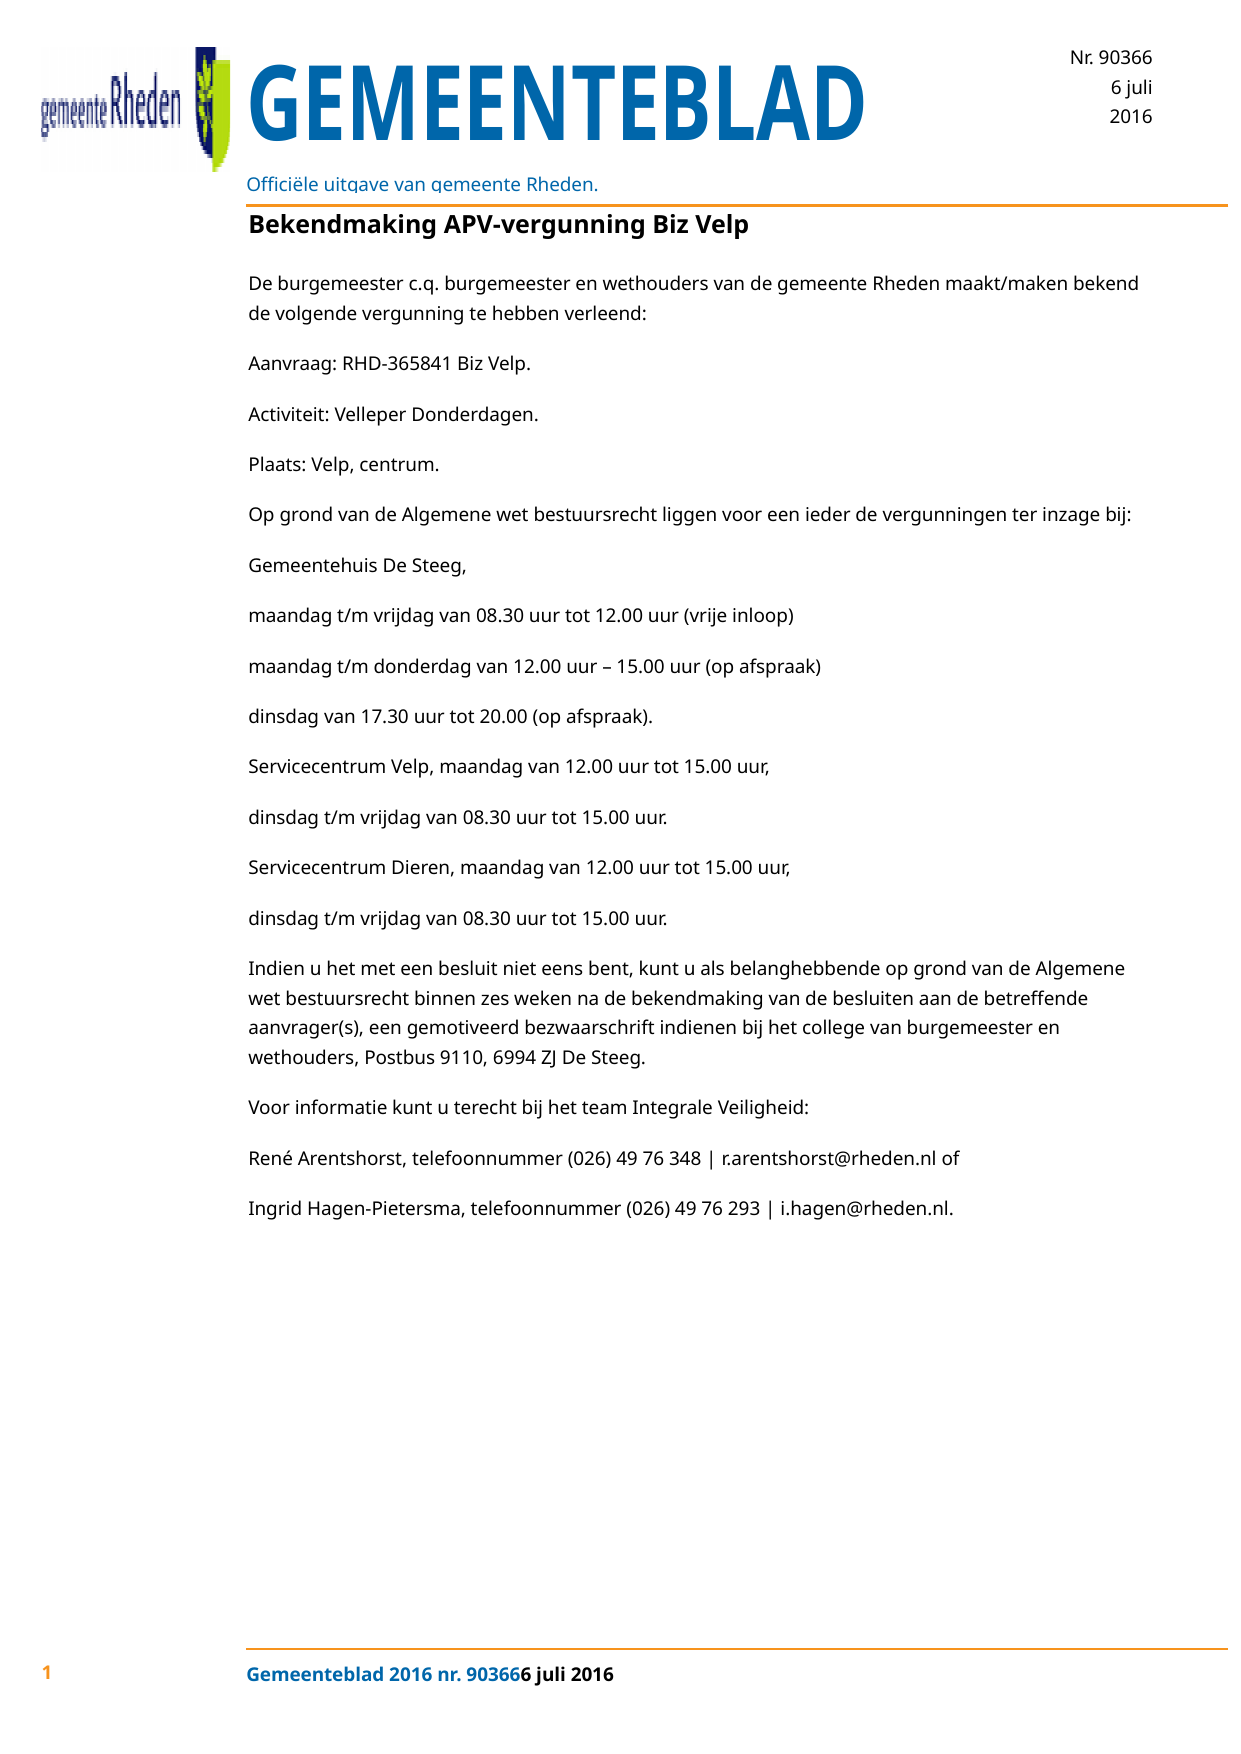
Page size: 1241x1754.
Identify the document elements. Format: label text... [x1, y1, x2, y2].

picture [41, 47, 231, 172]
text Gemeentehuis De Steeg, [248, 552, 1152, 578]
text Activiteit: Velleper Donderdagen. [248, 401, 1152, 426]
text Op grond van de Algemene wet bestuursrecht liggen voor een ieder de vergunningen ter inzage bij: [248, 502, 1152, 527]
text Servicecentrum Velp, maandag van 12.00 uur tot 15.00 uur, [248, 754, 1152, 779]
text De burgemeester c.q. burgemeester en wethouders van de gemeente Rheden maakt/maken bekend de volgende vergunning te hebben verleend: [248, 270, 1152, 326]
text Voor informatie kunt u terecht bij het team Integrale Veiligheid: [248, 1094, 1152, 1120]
text dinsdag t/m vrijdag van 08.30 uur tot 15.00 uur. [248, 804, 1152, 830]
text Servicecentrum Dieren, maandag van 12.00 uur tot 15.00 uur, [248, 854, 1152, 880]
text Indien u het met een besluit niet eens bent, kunt u als belanghebbende op grond van de Algemene wet bestuursrecht binnen zes weken na de bekendmaking van de besluiten aan de betreffende aanvrager(s), een gemotiveerd bezwaarschrift indienen bij het college van burgemeester en wethouders, Postbus 9110, 6994 ZJ De Steeg. [248, 955, 1152, 1070]
text dinsdag van 17.30 uur tot 20.00 (op afspraak). [248, 703, 1152, 729]
text Ingrid Hagen-Pietersma, telefoonnummer (026) 49 76 293 | i.hagen@rheden.nl. [248, 1195, 1152, 1221]
text maandag t/m vrijdag van 08.30 uur tot 12.00 uur (vrije inloop) [248, 602, 1152, 628]
text Bekendmaking APV-vergunning Biz Velp [248, 207, 1152, 241]
text dinsdag t/m vrijdag van 08.30 uur tot 15.00 uur. [248, 905, 1152, 931]
text Plaats: Velp, centrum. [248, 451, 1152, 477]
text maandag t/m donderdag van 12.00 uur – 15.00 uur (op afspraak) [248, 653, 1152, 678]
text Aanvraag: RHD-365841 Biz Velp. [248, 350, 1152, 376]
text René Arentshorst, telefoonnummer (026) 49 76 348 | r.arentshorst@rheden.nl of [248, 1145, 1152, 1171]
